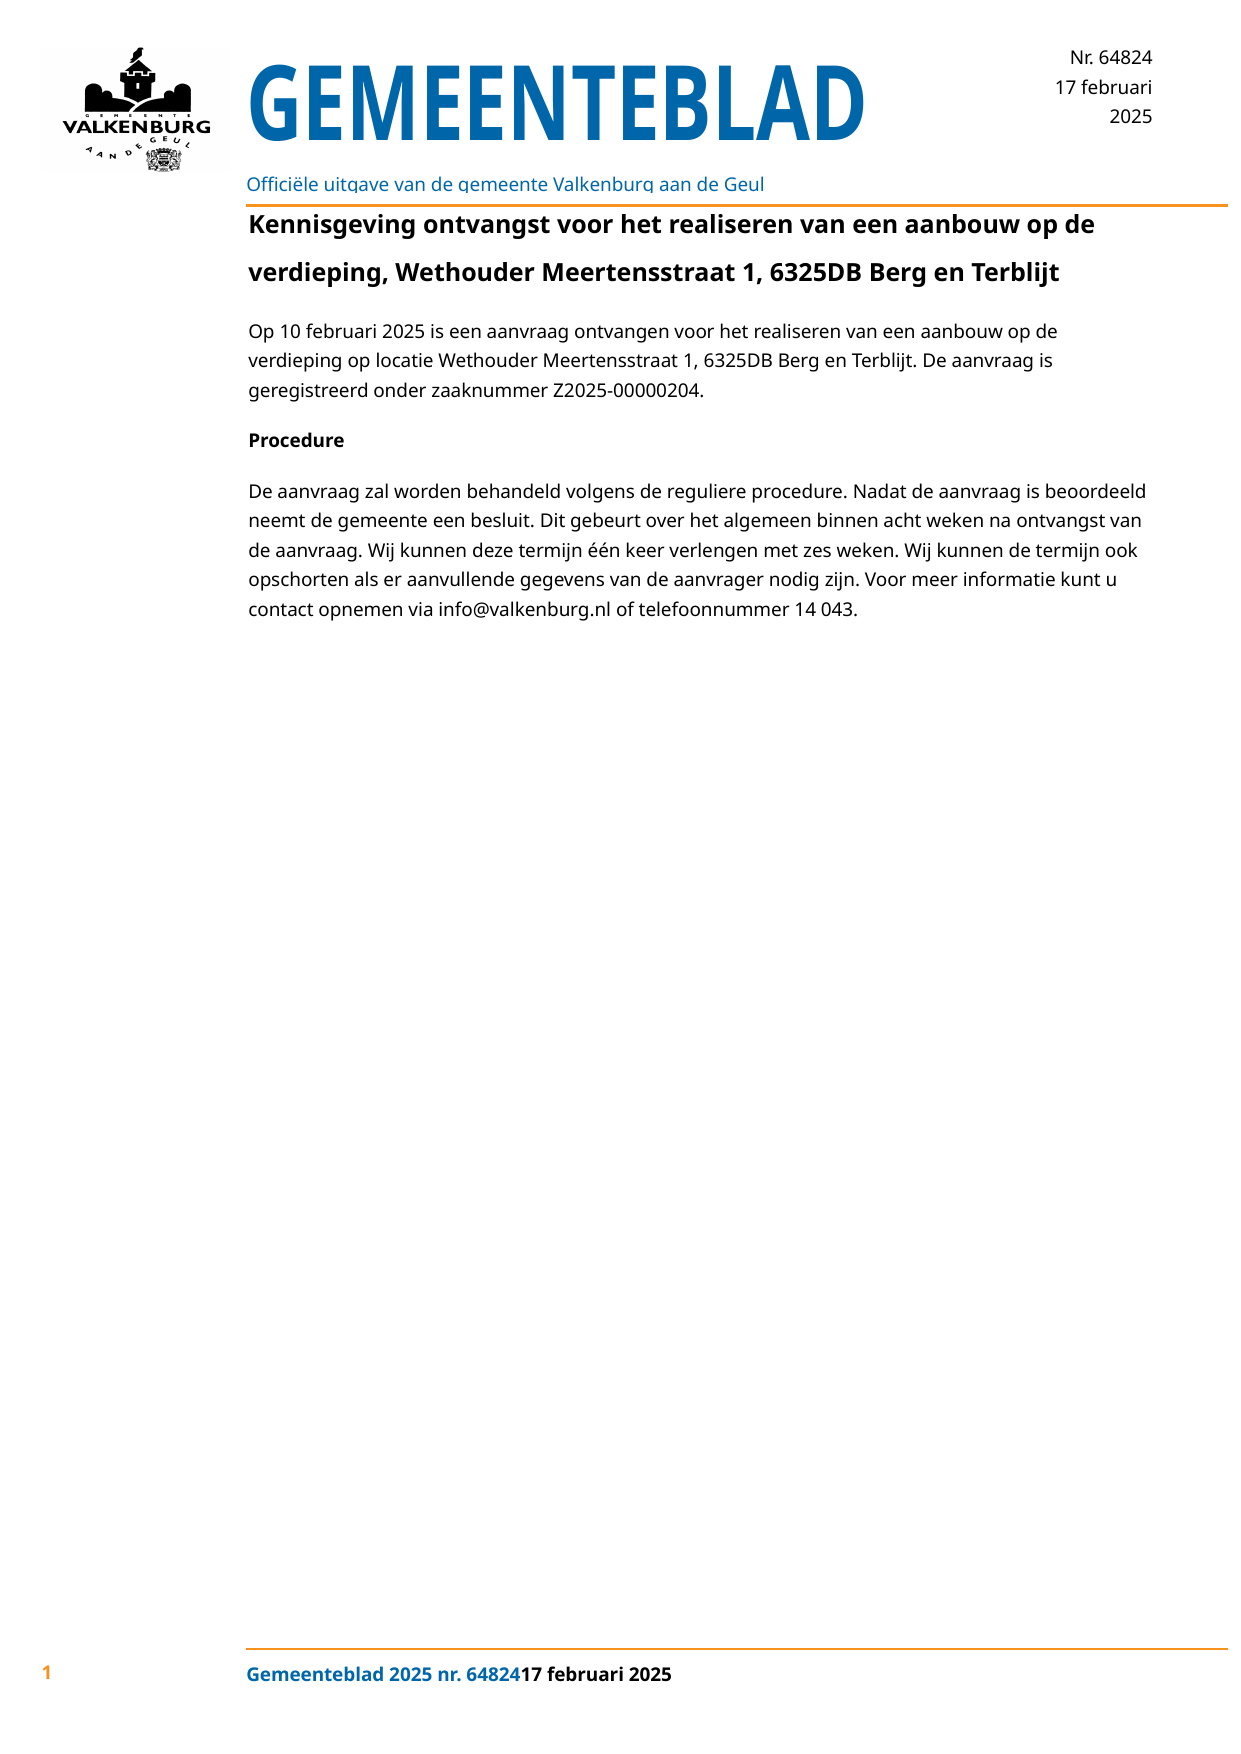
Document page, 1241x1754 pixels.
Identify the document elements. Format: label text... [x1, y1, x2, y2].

text Procedure [248, 427, 1152, 453]
text Op 10 februari 2025 is een aanvraag ontvangen voor het realiseren van een aanbouw op de verdieping op locatie Wethouder Meertensstraat 1, 6325DB Berg en Terblijt. De aanvraag is geregistreerd onder zaaknummer Z2025-00000204. [248, 318, 1152, 403]
text De aanvraag zal worden behandeld volgens de reguliere procedure. Nadat de aanvraag is beoordeeld neemt de gemeente een besluit. Dit gebeurt over het algemeen binnen acht weken na ontvangst van de aanvraag. Wij kunnen deze termijn één keer verlengen met zes weken. Wij kunnen de termijn ook opschorten als er aanvullende gegevens van de aanvrager nodig zijn. Voor meer informatie kunt u contact opnemen via info@valkenburg.nl of telefoonnummer 14 043. [248, 478, 1152, 622]
picture [41, 47, 231, 172]
text Kennisgeving ontvangst voor het realiseren van een aanbouw op de verdieping, Wethouder Meertensstraat 1, 6325DB Berg en Terblijt [248, 207, 1152, 288]
